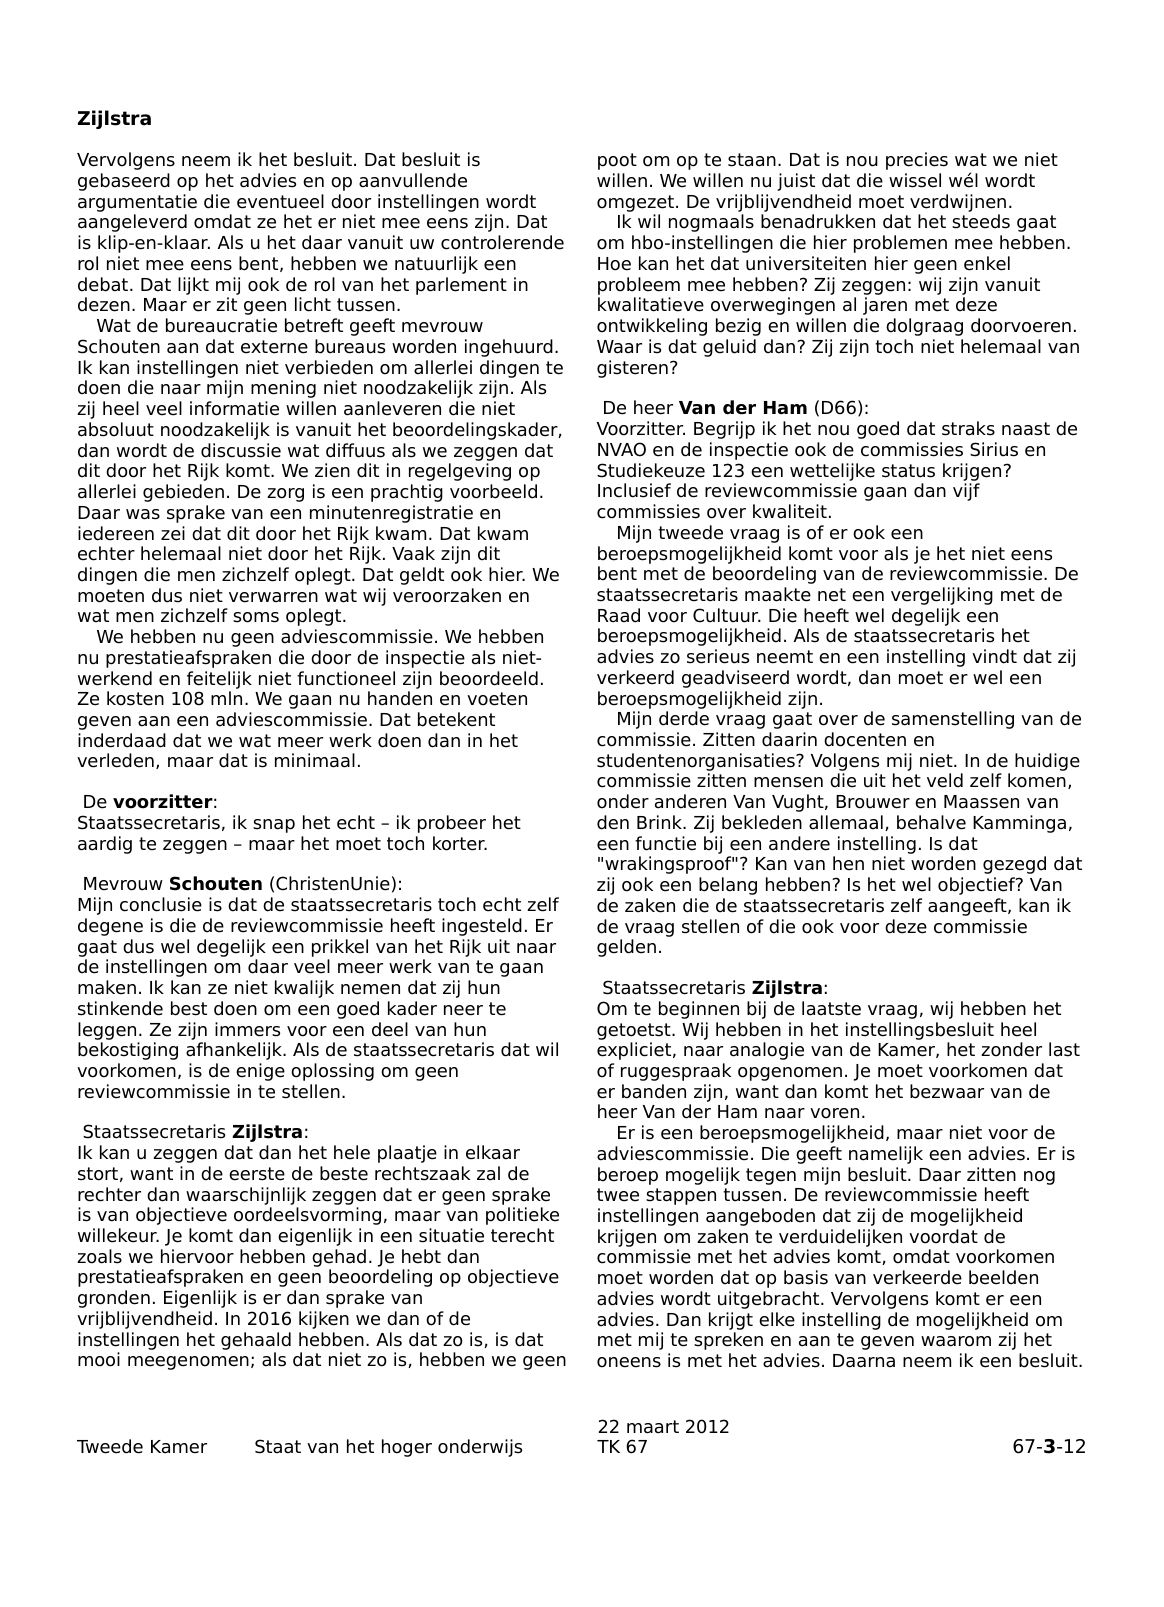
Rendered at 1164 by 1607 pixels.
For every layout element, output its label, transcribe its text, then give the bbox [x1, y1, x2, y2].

text Mevrouw Schouten (ChristenUnie): [77, 874, 567, 895]
text Ik wil nogmaals benadrukken dat het steeds gaat om hbo-instellingen die hier problemen mee hebben. Hoe kan het dat universiteiten hier geen enkel probleem mee hebben? Zij zeggen: wij zijn vanuit kwalitatieve overwegingen al jaren met deze ontwikkeling bezig en willen die dolgraag doorvoeren. Waar is dat geluid dan? Zij zijn toch niet helemaal van gisteren? [596, 212, 1087, 378]
text Staatssecretaris Zijlstra: [596, 978, 1087, 999]
text Mijn tweede vraag is of er ook een beroepsmogelijkheid komt voor als je het niet eens bent met de beoordeling van de reviewcommissie. De staatssecretaris maakte net een vergelijking met de Raad voor Cultuur. Die heeft wel degelijk een beroepsmogelijkheid. Als de staatssecretaris het advies zo serieus neemt en een instelling vindt dat zij verkeerd geadviseerd wordt, dan moet er wel een beroepsmogelijkheid zijn. [596, 523, 1087, 709]
text Ik kan u zeggen dat dan het hele plaatje in elkaar stort, want in de eerste de beste rechtszaak zal de rechter dan waarschijnlijk zeggen dat er geen sprake is van objectieve oordeelsvorming, maar van politieke willekeur. Je komt dan eigenlijk in een situatie terecht zoals we hiervoor hebben gehad. Je hebt dan prestatieafspraken en geen beoordeling op objectieve gronden. Eigenlijk is er dan sprake van vrijblijvendheid. In 2016 kijken we dan of de instellingen het gehaald hebben. Als dat zo is, is dat mooi meegenomen; als dat niet zo is, hebben we geen [77, 1143, 567, 1371]
text poot om op te staan. Dat is nou precies wat we niet willen. We willen nu juist dat die wissel wél wordt omgezet. De vrijblijvendheid moet verdwijnen. [596, 150, 1087, 212]
text De voorzitter: [77, 792, 567, 813]
text Om te beginnen bij de laatste vraag, wij hebben het getoetst. Wij hebben in het instellingsbesluit heel expliciet, naar analogie van de Kamer, het zonder last of ruggespraak opgenomen. Je moet voorkomen dat er banden zijn, want dan komt het bezwaar van de heer Van der Ham naar voren. [596, 999, 1087, 1123]
text Voorzitter. Begrijp ik het nou goed dat straks naast de NVAO en de inspectie ook de commissies Sirius en Studiekeuze 123 een wettelijke status krijgen? Inclusief de reviewcommissie gaan dan vijf commissies over kwaliteit. [596, 419, 1087, 523]
text Staatssecretaris Zijlstra: [77, 1122, 567, 1143]
text De heer Van der Ham (D66): [596, 398, 1087, 419]
text Vervolgens neem ik het besluit. Dat besluit is gebaseerd op het advies en op aanvullende argumentatie die eventueel door instellingen wordt aangeleverd omdat ze het er niet mee eens zijn. Dat is klip-en-klaar. Als u het daar vanuit uw controlerende rol niet mee eens bent, hebben we natuurlijk een debat. Dat lijkt mij ook de rol van het parlement in dezen. Maar er zit geen licht tussen. [77, 150, 567, 316]
text We hebben nu geen adviescommissie. We hebben nu prestatieafspraken die door de inspectie als niet-werkend en feitelijk niet functioneel zijn beoordeeld. Ze kosten 108 mln. We gaan nu handen en voeten geven aan een adviescommissie. Dat betekent inderdaad dat we wat meer werk doen dan in het verleden, maar dat is minimaal. [77, 627, 567, 772]
text Wat de bureaucratie betreft geeft mevrouw Schouten aan dat externe bureaus worden ingehuurd. Ik kan instellingen niet verbieden om allerlei dingen te doen die naar mijn mening niet noodzakelijk zijn. Als zij heel veel informatie willen aanleveren die niet absoluut noodzakelijk is vanuit het beoordelingskader, dan wordt de discussie wat diffuus als we zeggen dat dit door het Rijk komt. We zien dit in regelgeving op allerlei gebieden. De zorg is een prachtig voorbeeld. Daar was sprake van een minutenregistratie en iedereen zei dat dit door het Rijk kwam. Dat kwam echter helemaal niet door het Rijk. Vaak zijn dit dingen die men zichzelf oplegt. Dat geldt ook hier. We moeten dus niet verwarren wat wij veroorzaken en wat men zichzelf soms oplegt. [77, 316, 567, 627]
text Mijn conclusie is dat de staatssecretaris toch echt zelf degene is die de reviewcommissie heeft ingesteld. Er gaat dus wel degelijk een prikkel van het Rijk uit naar de instellingen om daar veel meer werk van te gaan maken. Ik kan ze niet kwalijk nemen dat zij hun stinkende best doen om een goed kader neer te leggen. Ze zijn immers voor een deel van hun bekostiging afhankelijk. Als de staatssecretaris dat wil voorkomen, is de enige oplossing om geen reviewcommissie in te stellen. [77, 895, 567, 1102]
text Mijn derde vraag gaat over de samenstelling van de commissie. Zitten daarin docenten en studentenorganisaties? Volgens mij niet. In de huidige commissie zitten mensen die uit het veld zelf komen, onder anderen Van Vught, Brouwer en Maassen van den Brink. Zij bekleden allemaal, behalve Kamminga, een functie bij een andere instelling. Is dat "wrakingsproof"? Kan van hen niet worden gezegd dat zij ook een belang hebben? Is het wel objectief? Van de zaken die de staatssecretaris zelf aangeeft, kan ik de vraag stellen of die ook voor deze commissie gelden. [596, 709, 1087, 958]
text Er is een beroepsmogelijkheid, maar niet voor de adviescommissie. Die geeft namelijk een advies. Er is beroep mogelijk tegen mijn besluit. Daar zitten nog twee stappen tussen. De reviewcommissie heeft instellingen aangeboden dat zij de mogelijkheid krijgen om zaken te verduidelijken voordat de commissie met het advies komt, omdat voorkomen moet worden dat op basis van verkeerde beelden advies wordt uitgebracht. Vervolgens komt er een advies. Dan krijgt elke instelling de mogelijkheid om met mij te spreken en aan te geven waarom zij het oneens is met het advies. Daarna neem ik een besluit. [596, 1123, 1087, 1372]
text Staatssecretaris, ik snap het echt – ik probeer het aardig te zeggen – maar het moet toch korter. [77, 813, 567, 854]
